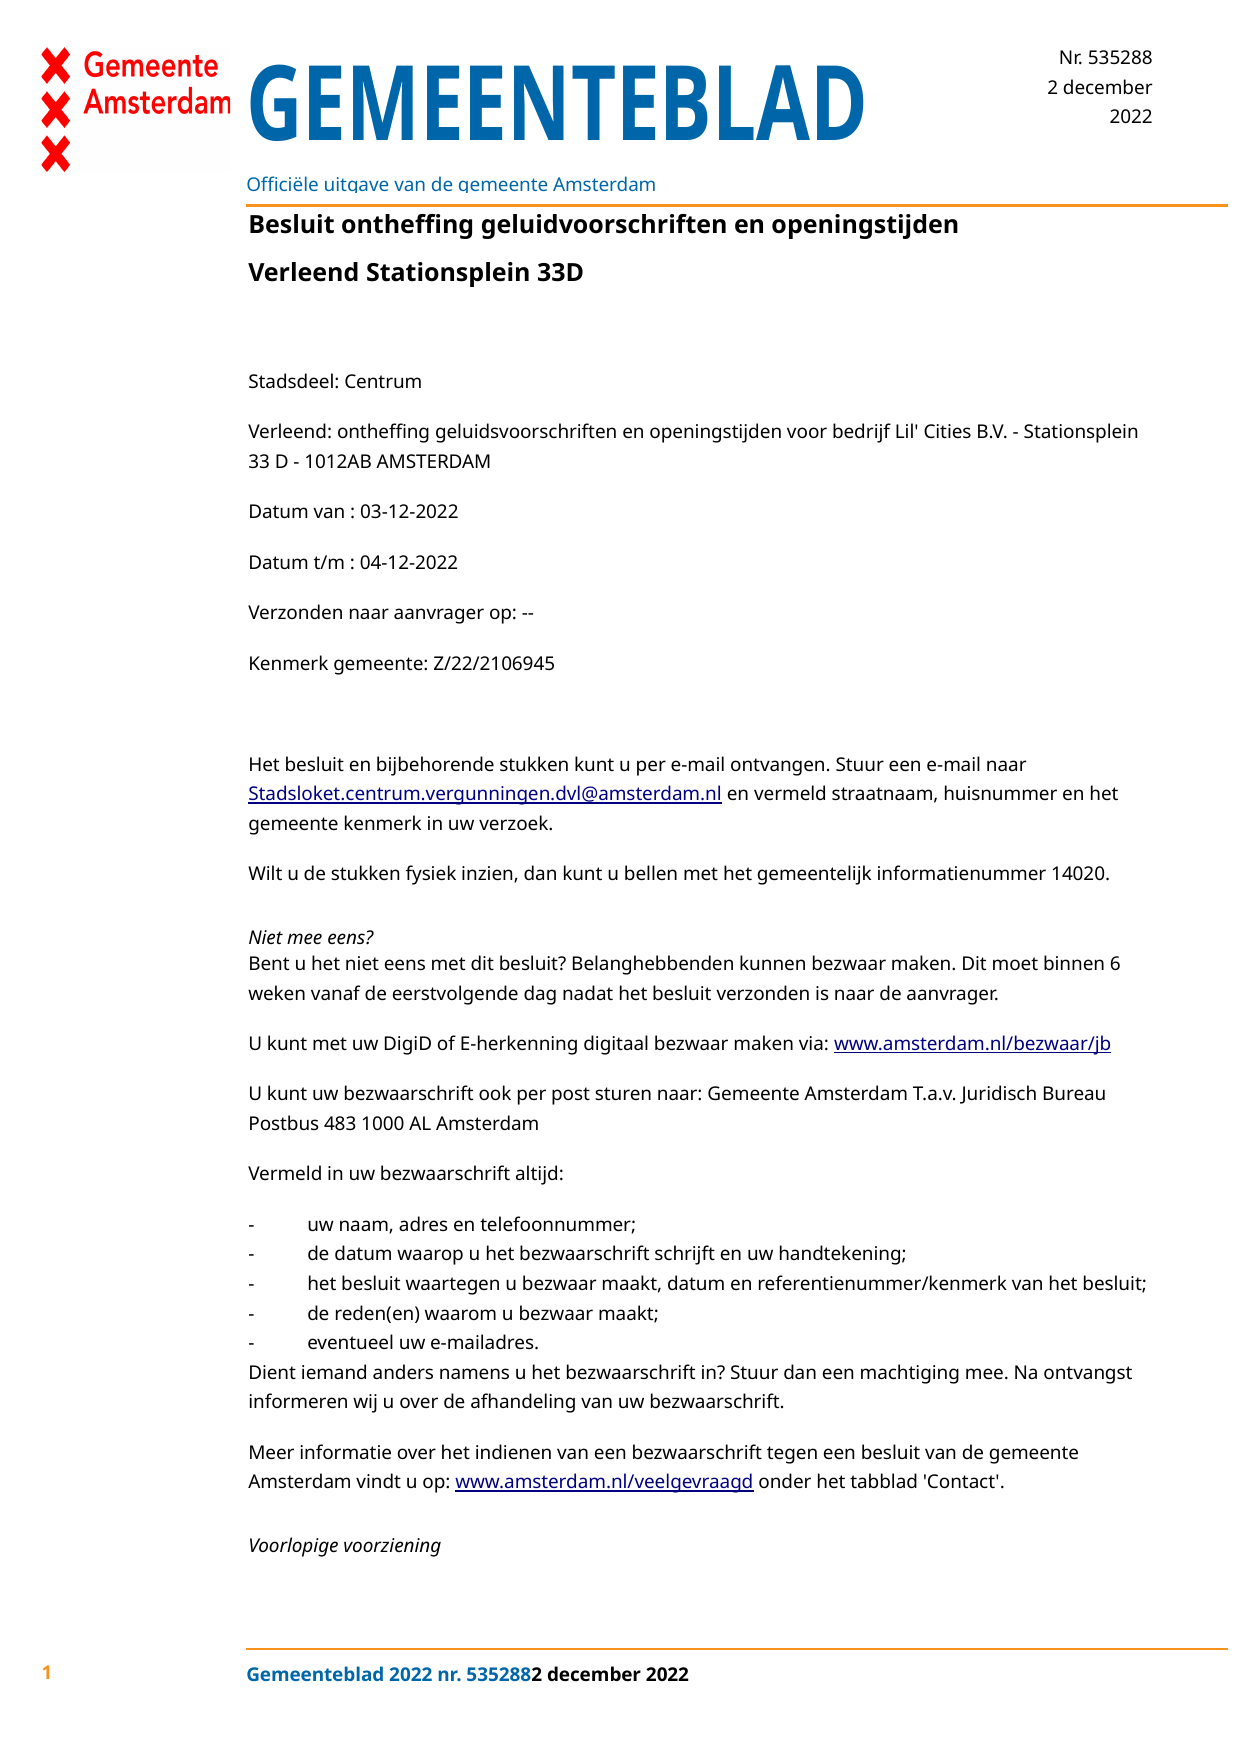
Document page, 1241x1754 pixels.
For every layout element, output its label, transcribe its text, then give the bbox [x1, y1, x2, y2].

text U kunt uw bezwaarschrift ook per post sturen naar: Gemeente Amsterdam T.a.v. Juridisch Bureau Postbus 483 1000 AL Amsterdam [248, 1081, 1152, 1136]
text Meer informatie over het indienen van een bezwaarschrift tegen een besluit van de gemeente Amsterdam vindt u op: www.amsterdam.nl/veelgevraagd onder het tabblad 'Contact'. [248, 1439, 1152, 1494]
text Voorlopige voorziening [248, 1532, 1152, 1558]
text Datum t/m : 04-12-2022 [248, 549, 1152, 575]
text Niet mee eens? [248, 924, 1152, 950]
list de reden(en) waarom u bezwaar maakt; [248, 1300, 1152, 1325]
text Stadsdeel: Centrum [248, 368, 1152, 394]
text Besluit ontheffing geluidvoorschriften en openingstijden Verleend Stationsplein 33D [248, 207, 1152, 288]
text Verleend: ontheffing geluidsvoorschriften en openingstijden voor bedrijf Lil' Cities B.V. - Stationsplein 33 D - 1012AB AMSTERDAM [248, 419, 1152, 474]
list het besluit waartegen u bezwaar maakt, datum en referentienummer/kenmerk van het besluit; [248, 1270, 1152, 1296]
list eventueel uw e-mailadres. [248, 1329, 1152, 1355]
text Het besluit en bijbehorende stukken kunt u per e-mail ontvangen. Stuur een e-mail naar Stadsloket.centrum.vergunningen.dvl@amsterdam.nl en vermeld straatnaam, huisnummer en het gemeente kenmerk in uw verzoek. [248, 751, 1152, 836]
list uw naam, adres en telefoonnummer; [248, 1211, 1152, 1237]
list de datum waarop u het bezwaarschrift schrijft en uw handtekening; [248, 1241, 1152, 1266]
picture [41, 47, 231, 172]
text Datum van : 03-12-2022 [248, 499, 1152, 524]
text Dient iemand anders namens u het bezwaarschrift in? Stuur dan een machtiging mee. Na ontvangst informeren wij u over de afhandeling van uw bezwaarschrift. [248, 1359, 1152, 1414]
text Wilt u de stukken fysiek inzien, dan kunt u bellen met het gemeentelijk informatienummer 14020. [248, 860, 1152, 886]
text Vermeld in uw bezwaarschrift altijd: [248, 1161, 1152, 1186]
text Bent u het niet eens met dit besluit? Belanghebbenden kunnen bezwaar maken. Dit moet binnen 6 weken vanaf de eerstvolgende dag nadat het besluit verzonden is naar de aanvrager. [248, 950, 1152, 1005]
text Kenmerk gemeente: Z/22/2106945 [248, 650, 1152, 676]
text U kunt met uw DigiD of E-herkenning digitaal bezwaar maken via: www.amsterdam.nl/bezwaar/jb [248, 1030, 1152, 1056]
text Verzonden naar aanvrager op: -- [248, 599, 1152, 625]
